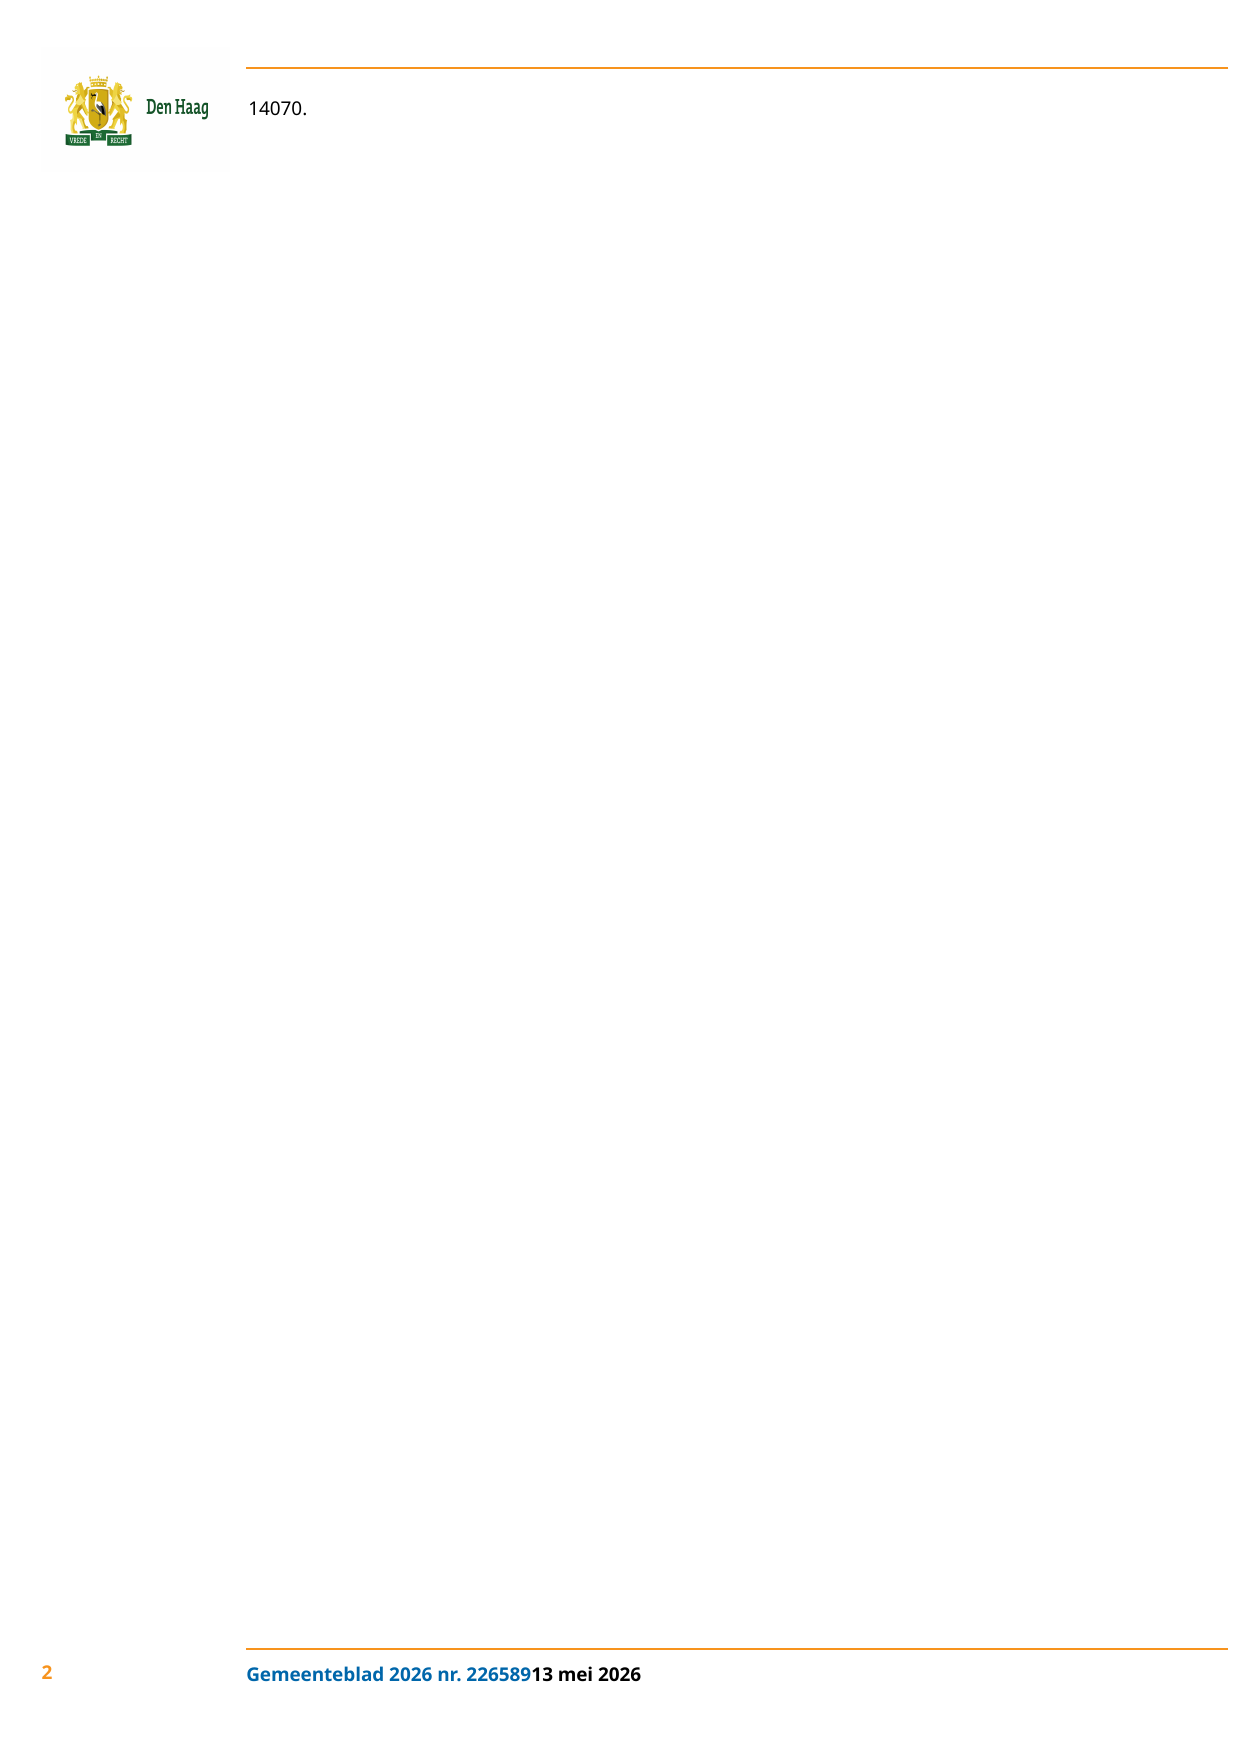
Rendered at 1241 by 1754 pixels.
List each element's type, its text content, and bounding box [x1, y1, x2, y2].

text 14070. [248, 95, 1152, 121]
picture [41, 47, 231, 172]
